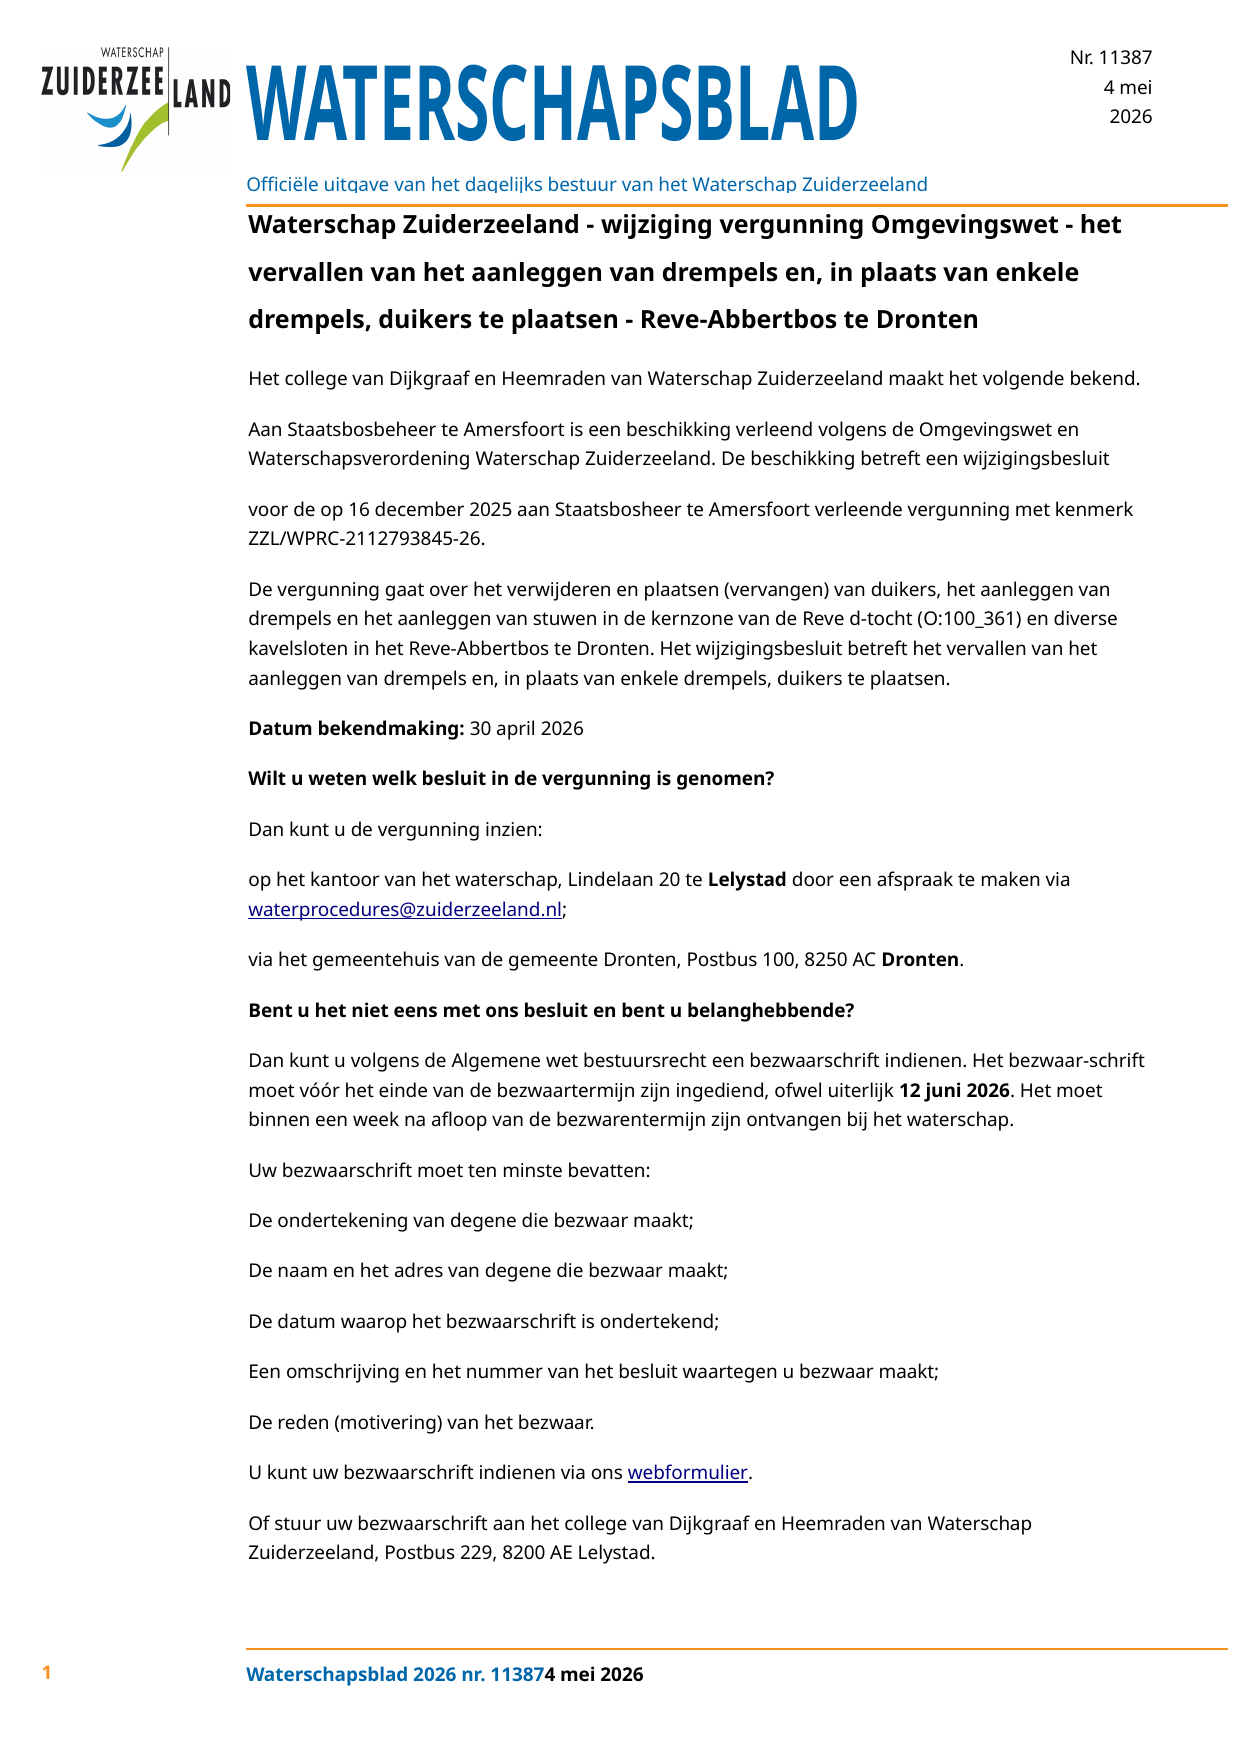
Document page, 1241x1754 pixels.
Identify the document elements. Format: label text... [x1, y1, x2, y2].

text De vergunning gaat over het verwijderen en plaatsen (vervangen) van duikers, het aanleggen van drempels en het aanleggen van stuwen in de kernzone van de Reve d-tocht (O:100_361) en diverse kavelsloten in het Reve-Abbertbos te Dronten. Het wijzigingsbesluit betreft het vervallen van het aanleggen van drempels en, in plaats van enkele drempels, duikers te plaatsen. [248, 576, 1152, 690]
text De reden (motivering) van het bezwaar. [248, 1409, 1152, 1434]
text Dan kunt u de vergunning inzien: [248, 816, 1152, 842]
text op het kantoor van het waterschap, Lindelaan 20 te Lelystad door een afspraak te maken via waterprocedures@zuiderzeeland.nl; [248, 866, 1152, 922]
text via het gemeentehuis van de gemeente Dronten, Postbus 100, 8250 AC Dronten. [248, 946, 1152, 972]
text De datum waarop het bezwaarschrift is ondertekend; [248, 1308, 1152, 1334]
text Uw bezwaarschrift moet ten minste bevatten: [248, 1157, 1152, 1182]
text U kunt uw bezwaarschrift indienen via ons webformulier. [248, 1459, 1152, 1485]
text Het college van Dijkgraaf en Heemraden van Waterschap Zuiderzeeland maakt het volgende bekend. [248, 366, 1152, 391]
text Dan kunt u volgens de Algemene wet bestuursrecht een bezwaarschrift indienen. Het bezwaar-schrift moet vóór het einde van de bezwaartermijn zijn ingediend, ofwel uiterlijk 12 juni 2026. Het moet binnen een week na afloop van de bezwarentermijn zijn ontvangen bij het waterschap. [248, 1047, 1152, 1132]
text voor de op 16 december 2025 aan Staatsbosheer te Amersfoort verleende vergunning met kenmerk ZZL/WPRC-2112793845-26. [248, 496, 1152, 551]
text Een omschrijving en het nummer van het besluit waartegen u bezwaar maakt; [248, 1358, 1152, 1384]
text Waterschap Zuiderzeeland - wijziging vergunning Omgevingswet - het vervallen van het aanleggen van drempels en, in plaats van enkele drempels, duikers te plaatsen - Reve-Abbertbos te Dronten [248, 207, 1152, 336]
picture [41, 47, 231, 172]
text Aan Staatsbosbeheer te Amersfoort is een beschikking verleend volgens de Omgevingswet en Waterschapsverordening Waterschap Zuiderzeeland. De beschikking betreft een wijzigingsbesluit [248, 416, 1152, 471]
text Wilt u weten welk besluit in de vergunning is genomen? [248, 766, 1152, 791]
text De ondertekening van degene die bezwaar maakt; [248, 1207, 1152, 1233]
text Of stuur uw bezwaarschrift aan het college van Dijkgraaf en Heemraden van Waterschap Zuiderzeeland, Postbus 229, 8200 AE Lelystad. [248, 1510, 1152, 1565]
text De naam en het adres van degene die bezwaar maakt; [248, 1258, 1152, 1283]
text Bent u het niet eens met ons besluit en bent u belanghebbende? [248, 997, 1152, 1022]
text Datum bekendmaking: 30 april 2026 [248, 715, 1152, 741]
